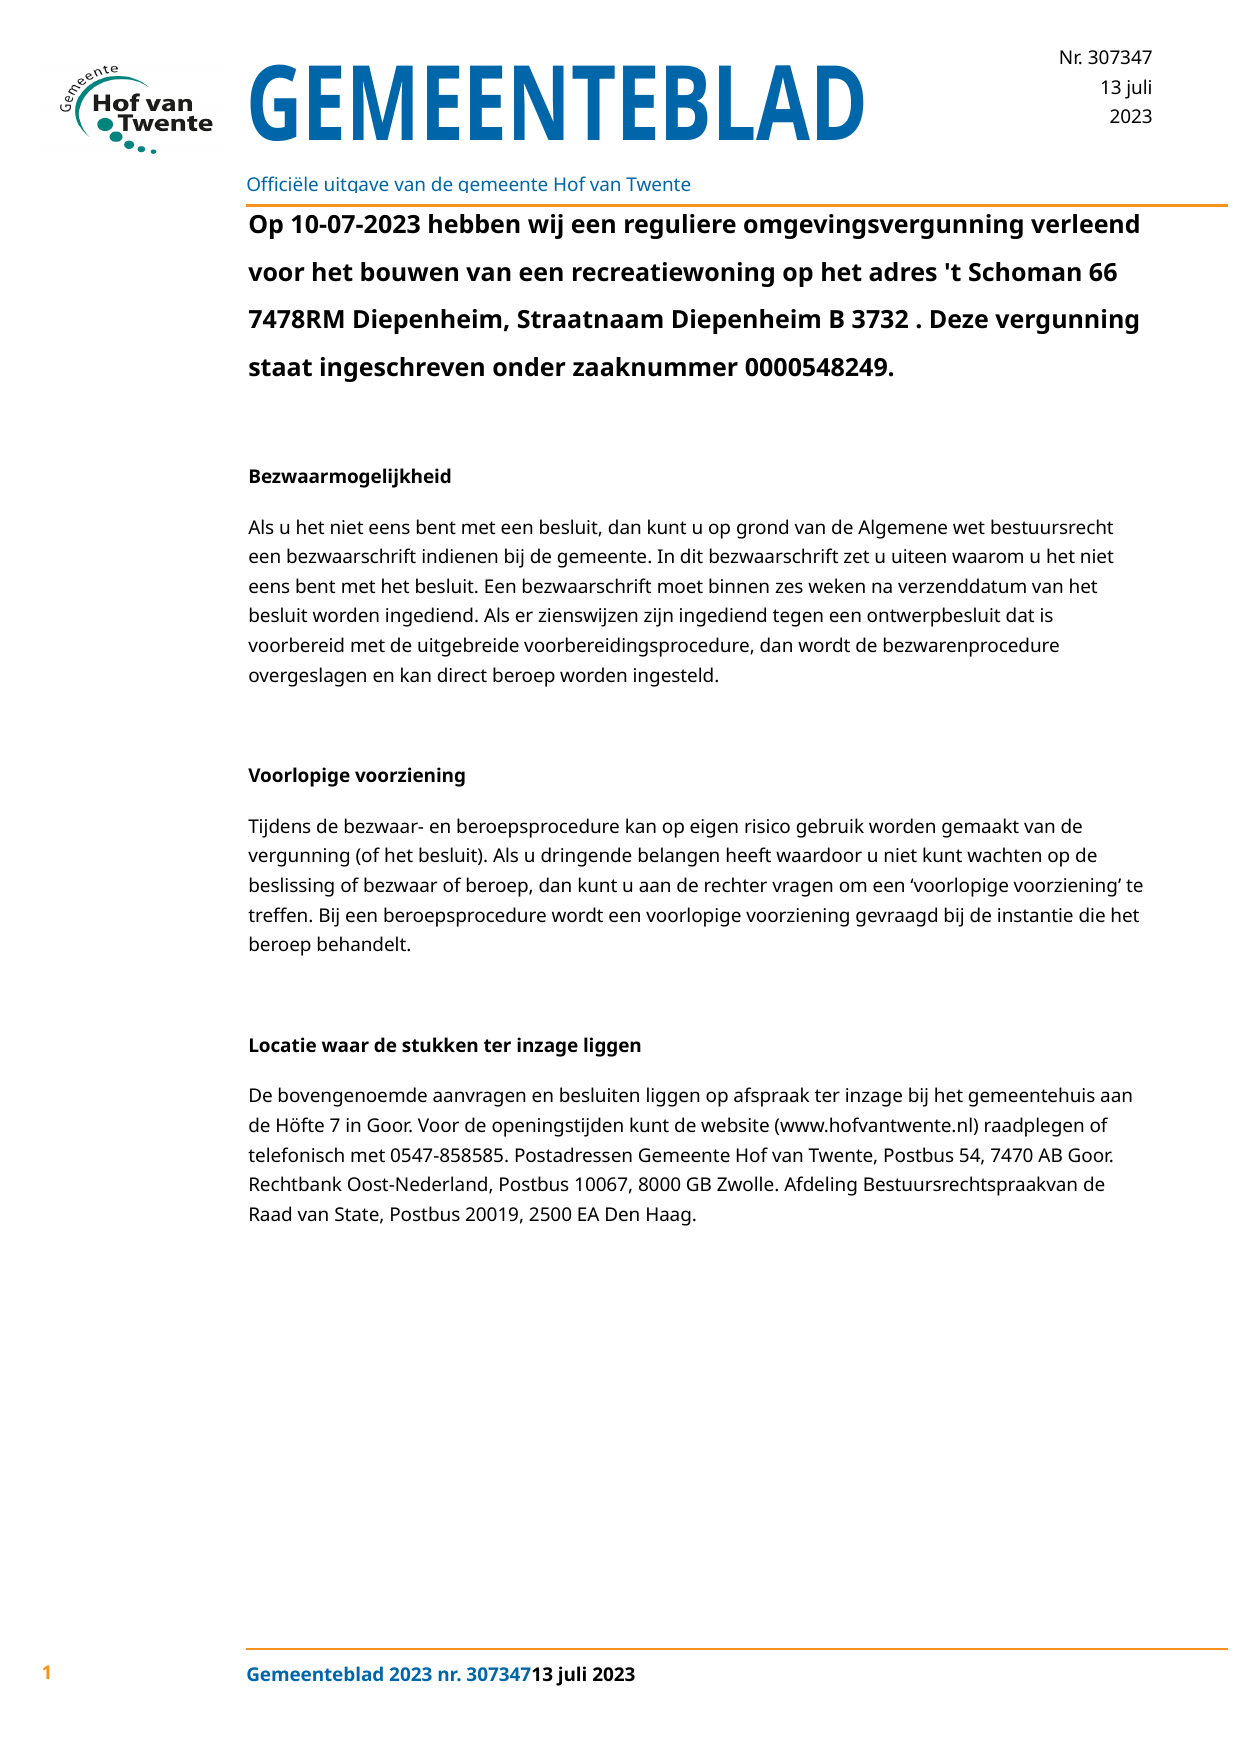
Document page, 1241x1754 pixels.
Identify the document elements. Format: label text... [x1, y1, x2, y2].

text Op 10-07-2023 hebben wij een reguliere omgevingsvergunning verleend voor het bouwen van een recreatiewoning op het adres 't Schoman 66 7478RM Diepenheim, Straatnaam Diepenheim B 3732 . Deze vergunning staat ingeschreven onder zaaknummer 0000548249. [248, 207, 1152, 384]
text Locatie waar de stukken ter inzage liggen [248, 1032, 1152, 1058]
text De bovengenoemde aanvragen en besluiten liggen op afspraak ter inzage bij het gemeentehuis aan de Höfte 7 in Goor. Voor de openingstijden kunt de website (www.hofvantwente.nl) raadplegen of telefonisch met 0547-858585. Postadressen Gemeente Hof van Twente, Postbus 54, 7470 AB Goor. Rechtbank Oost-Nederland, Postbus 10067, 8000 GB Zwolle. Afdeling Bestuursrechtspraakvan de Raad van State, Postbus 20019, 2500 EA Den Haag. [248, 1083, 1152, 1227]
text Voorlopige voorziening [248, 763, 1152, 788]
text Als u het niet eens bent met een besluit, dan kunt u op grond van de Algemene wet bestuursrecht een bezwaarschrift indienen bij de gemeente. In dit bezwaarschrift zet u uiteen waarom u het niet eens bent met het besluit. Een bezwaarschrift moet binnen zes weken na verzenddatum van het besluit worden ingediend. Als er zienswijzen zijn ingediend tegen een ontwerpbesluit dat is voorbereid met de uitgebreide voorbereidingsprocedure, dan wordt de bezwarenprocedure overgeslagen en kan direct beroep worden ingesteld. [248, 514, 1152, 688]
picture [41, 47, 231, 172]
text Tijdens de bezwaar- en beroepsprocedure kan op eigen risico gebruik worden gemaakt van de vergunning (of het besluit). Als u dringende belangen heeft waardoor u niet kunt wachten op de beslissing of bezwaar of beroep, dan kunt u aan de rechter vragen om een ‘voorlopige voorziening’ te treffen. Bij een beroepsprocedure wordt een voorlopige voorziening gevraagd bij de instantie die het beroep behandelt. [248, 813, 1152, 957]
text Bezwaarmogelijkheid [248, 463, 1152, 489]
